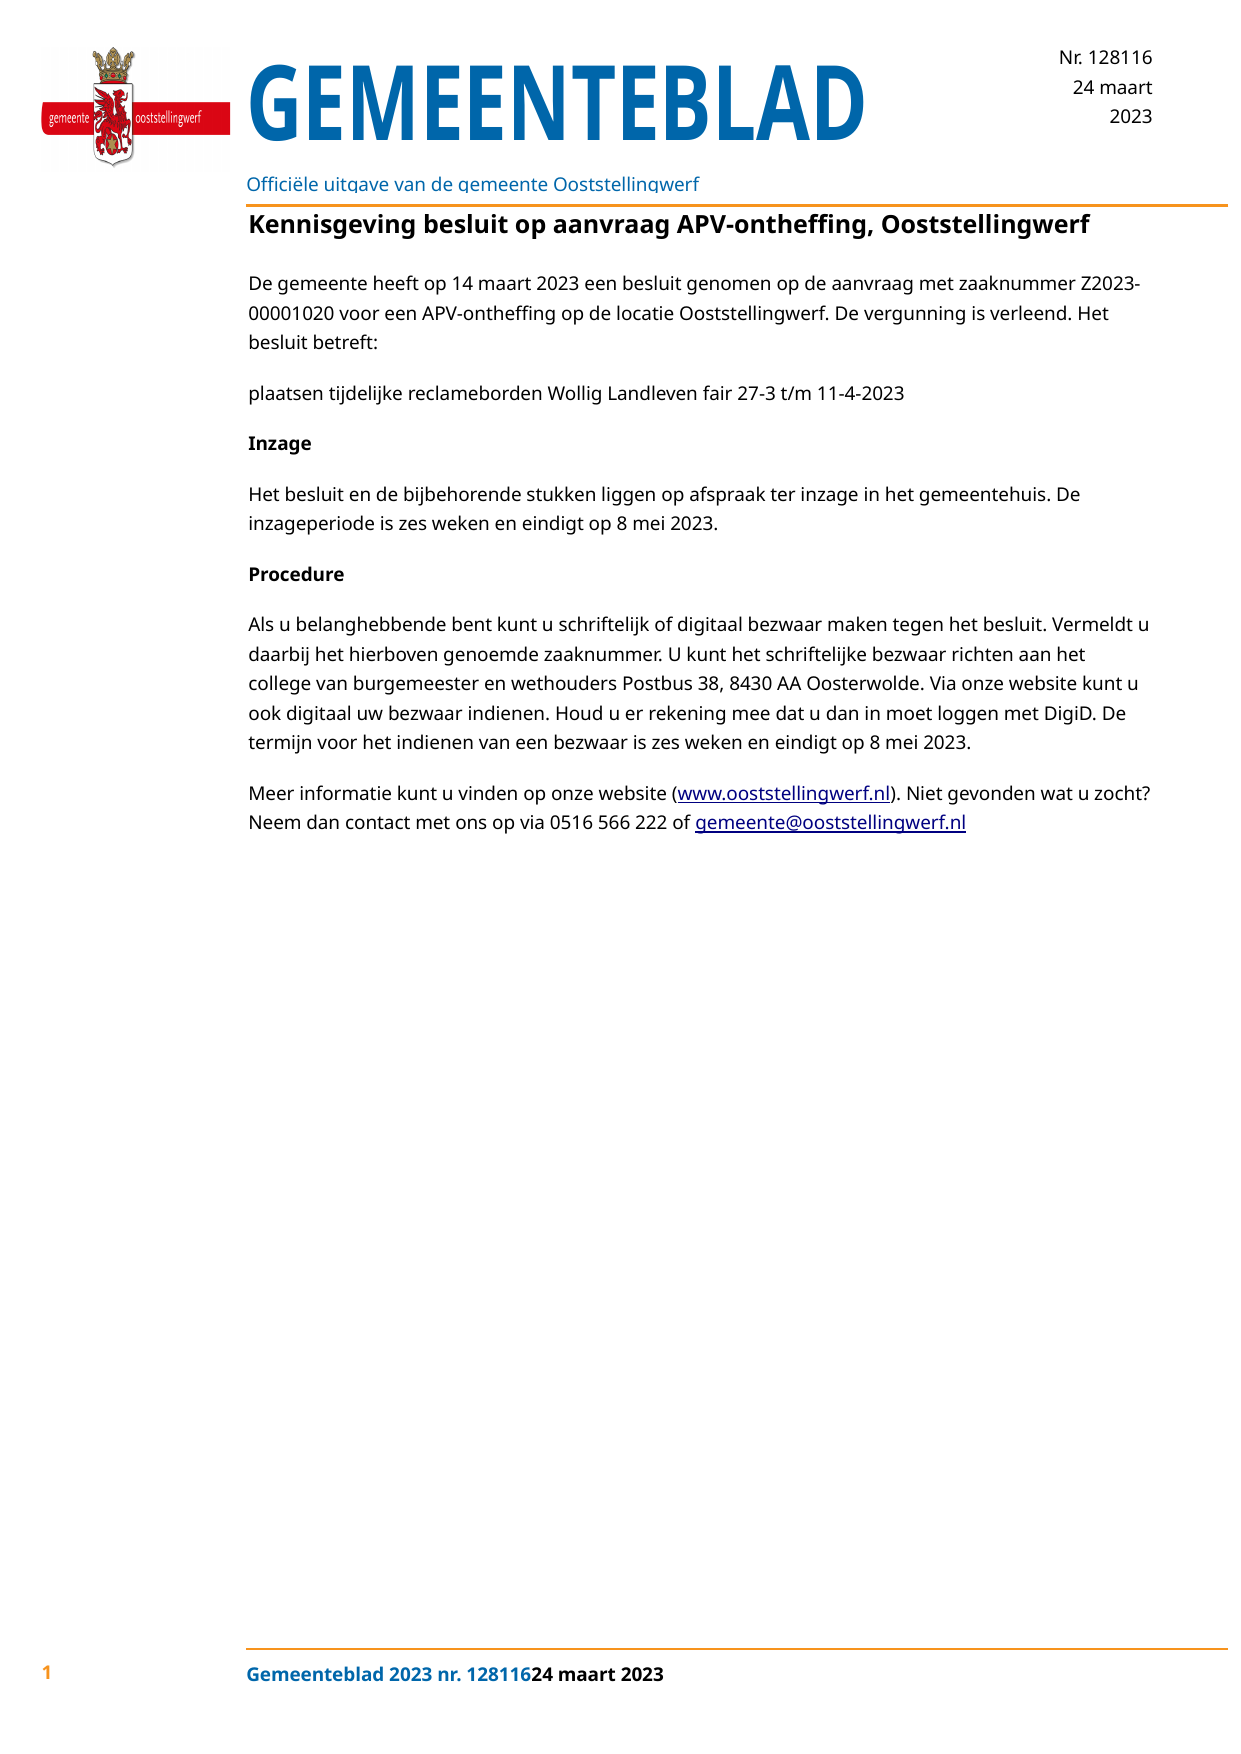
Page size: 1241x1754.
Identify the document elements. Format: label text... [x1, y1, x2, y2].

text Als u belanghebbende bent kunt u schriftelijk of digitaal bezwaar maken tegen het besluit. Vermeldt u daarbij het hierboven genoemde zaaknummer. U kunt het schriftelijke bezwaar richten aan het college van burgemeester en wethouders Postbus 38, 8430 AA Oosterwolde. Via onze website kunt u ook digitaal uw bezwaar indienen. Houd u er rekening mee dat u dan in moet loggen met DigiD. De termijn voor het indienen van een bezwaar is zes weken en eindigt op 8 mei 2023. [248, 611, 1152, 755]
text plaatsen tijdelijke reclameborden Wollig Landleven fair 27-3 t/m 11-4-2023 [248, 380, 1152, 406]
text Het besluit en de bijbehorende stukken liggen op afspraak ter inzage in het gemeentehuis. De inzageperiode is zes weken en eindigt op 8 mei 2023. [248, 481, 1152, 536]
text Inzage [248, 430, 1152, 456]
text Kennisgeving besluit op aanvraag APV-ontheffing, Ooststellingwerf [248, 207, 1152, 241]
text De gemeente heeft op 14 maart 2023 een besluit genomen op de aanvraag met zaaknummer Z2023-00001020 voor een APV-ontheffing op de locatie Ooststellingwerf. De vergunning is verleend. Het besluit betreft: [248, 270, 1152, 355]
text Meer informatie kunt u vinden op onze website (www.ooststellingwerf.nl). Niet gevonden wat u zocht? Neem dan contact met ons op via 0516 566 222 of gemeente@ooststellingwerf.nl [248, 780, 1152, 835]
picture [41, 47, 231, 172]
text Procedure [248, 561, 1152, 586]
